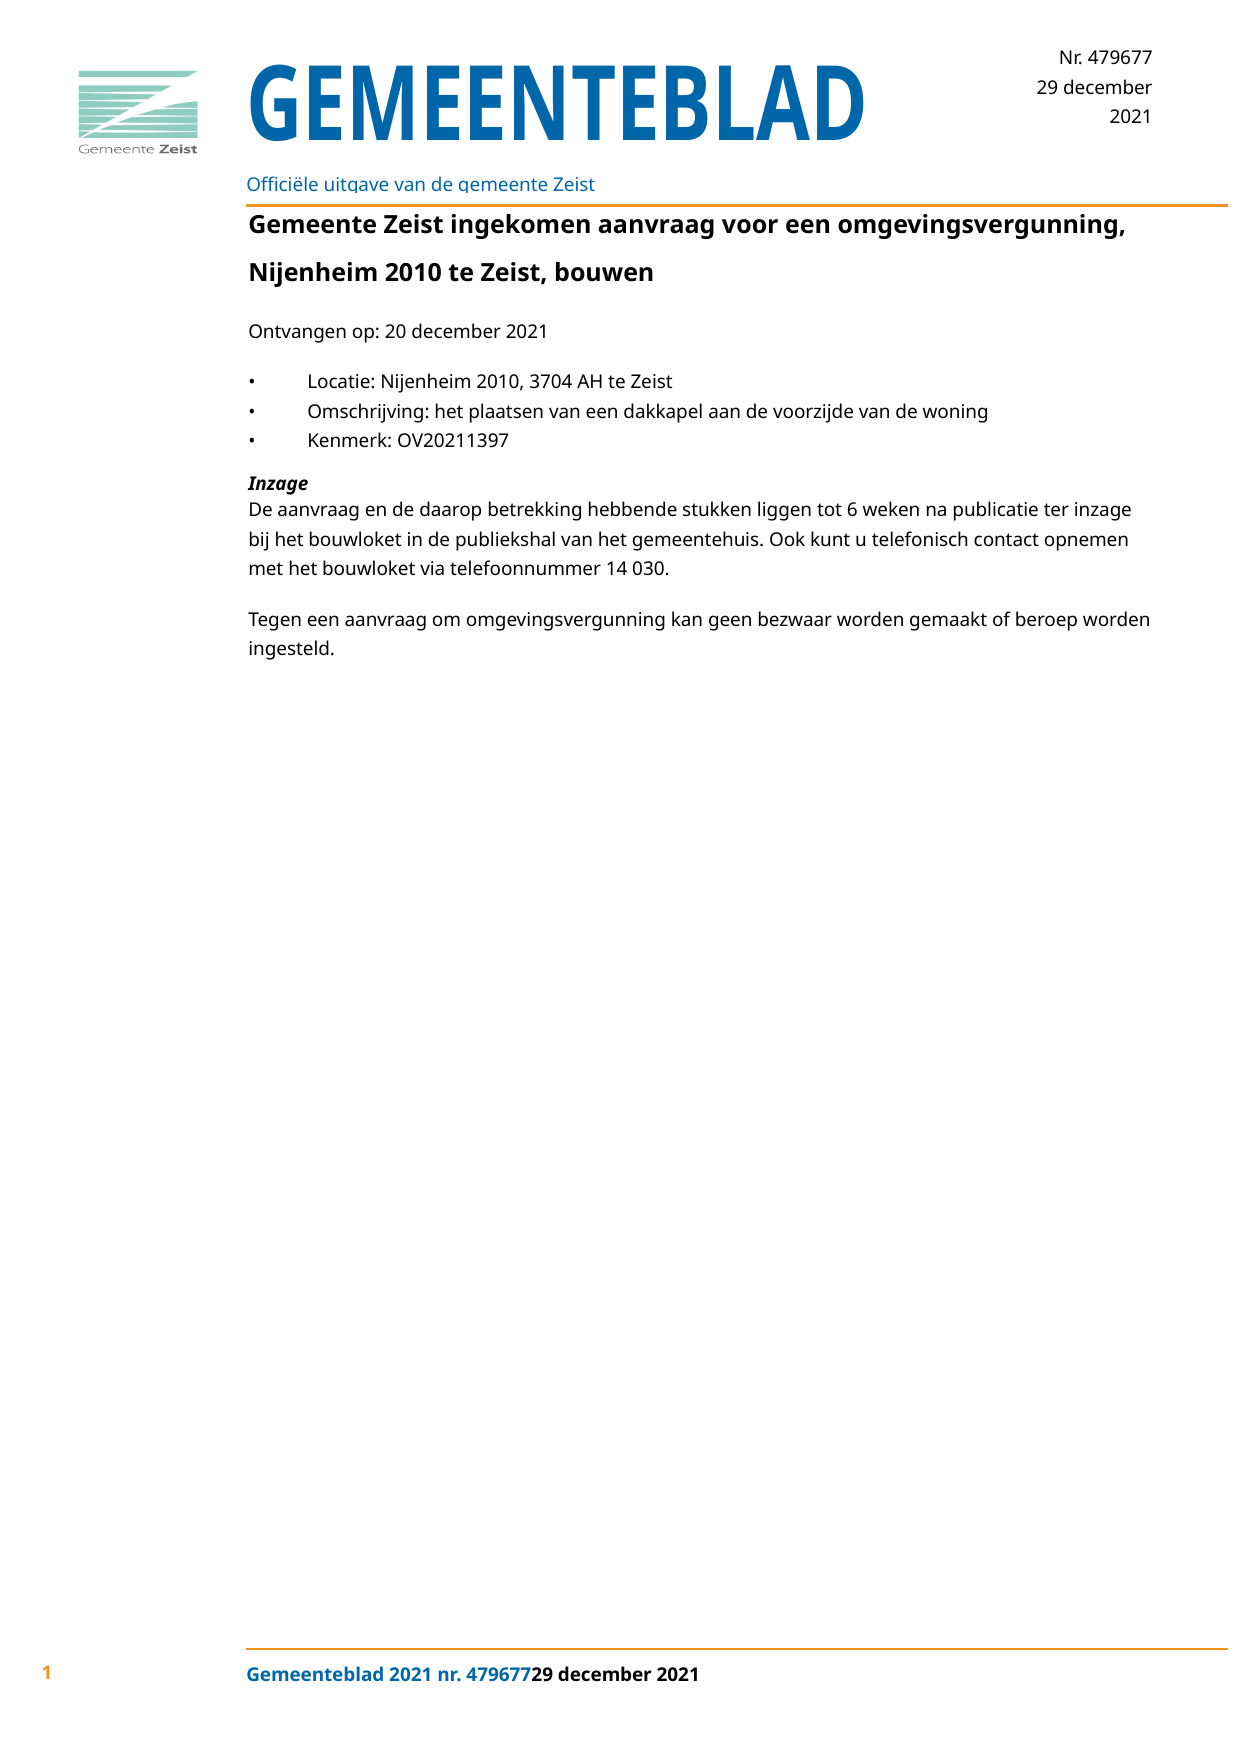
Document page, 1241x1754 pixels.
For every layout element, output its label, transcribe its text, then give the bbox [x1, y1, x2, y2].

text Ontvangen op: 20 december 2021 [248, 318, 1152, 344]
text Inzage [248, 471, 1152, 496]
picture [41, 47, 231, 172]
list Kenmerk: OV20211397 [248, 427, 1152, 453]
text De aanvraag en de daarop betrekking hebbende stukken liggen tot 6 weken na publicatie ter inzage bij het bouwloket in de publiekshal van het gemeentehuis. Ook kunt u telefonisch contact opnemen met het bouwloket via telefoonnummer 14 030. [248, 496, 1152, 581]
list Locatie: Nijenheim 2010, 3704 AH te Zeist [248, 368, 1152, 394]
text Tegen een aanvraag om omgevingsvergunning kan geen bezwaar worden gemaakt of beroep worden ingesteld. [248, 606, 1152, 661]
list Omschrijving: het plaatsen van een dakkapel aan de voorzijde van de woning [248, 398, 1152, 424]
text Gemeente Zeist ingekomen aanvraag voor een omgevingsvergunning, Nijenheim 2010 te Zeist, bouwen [248, 207, 1152, 288]
